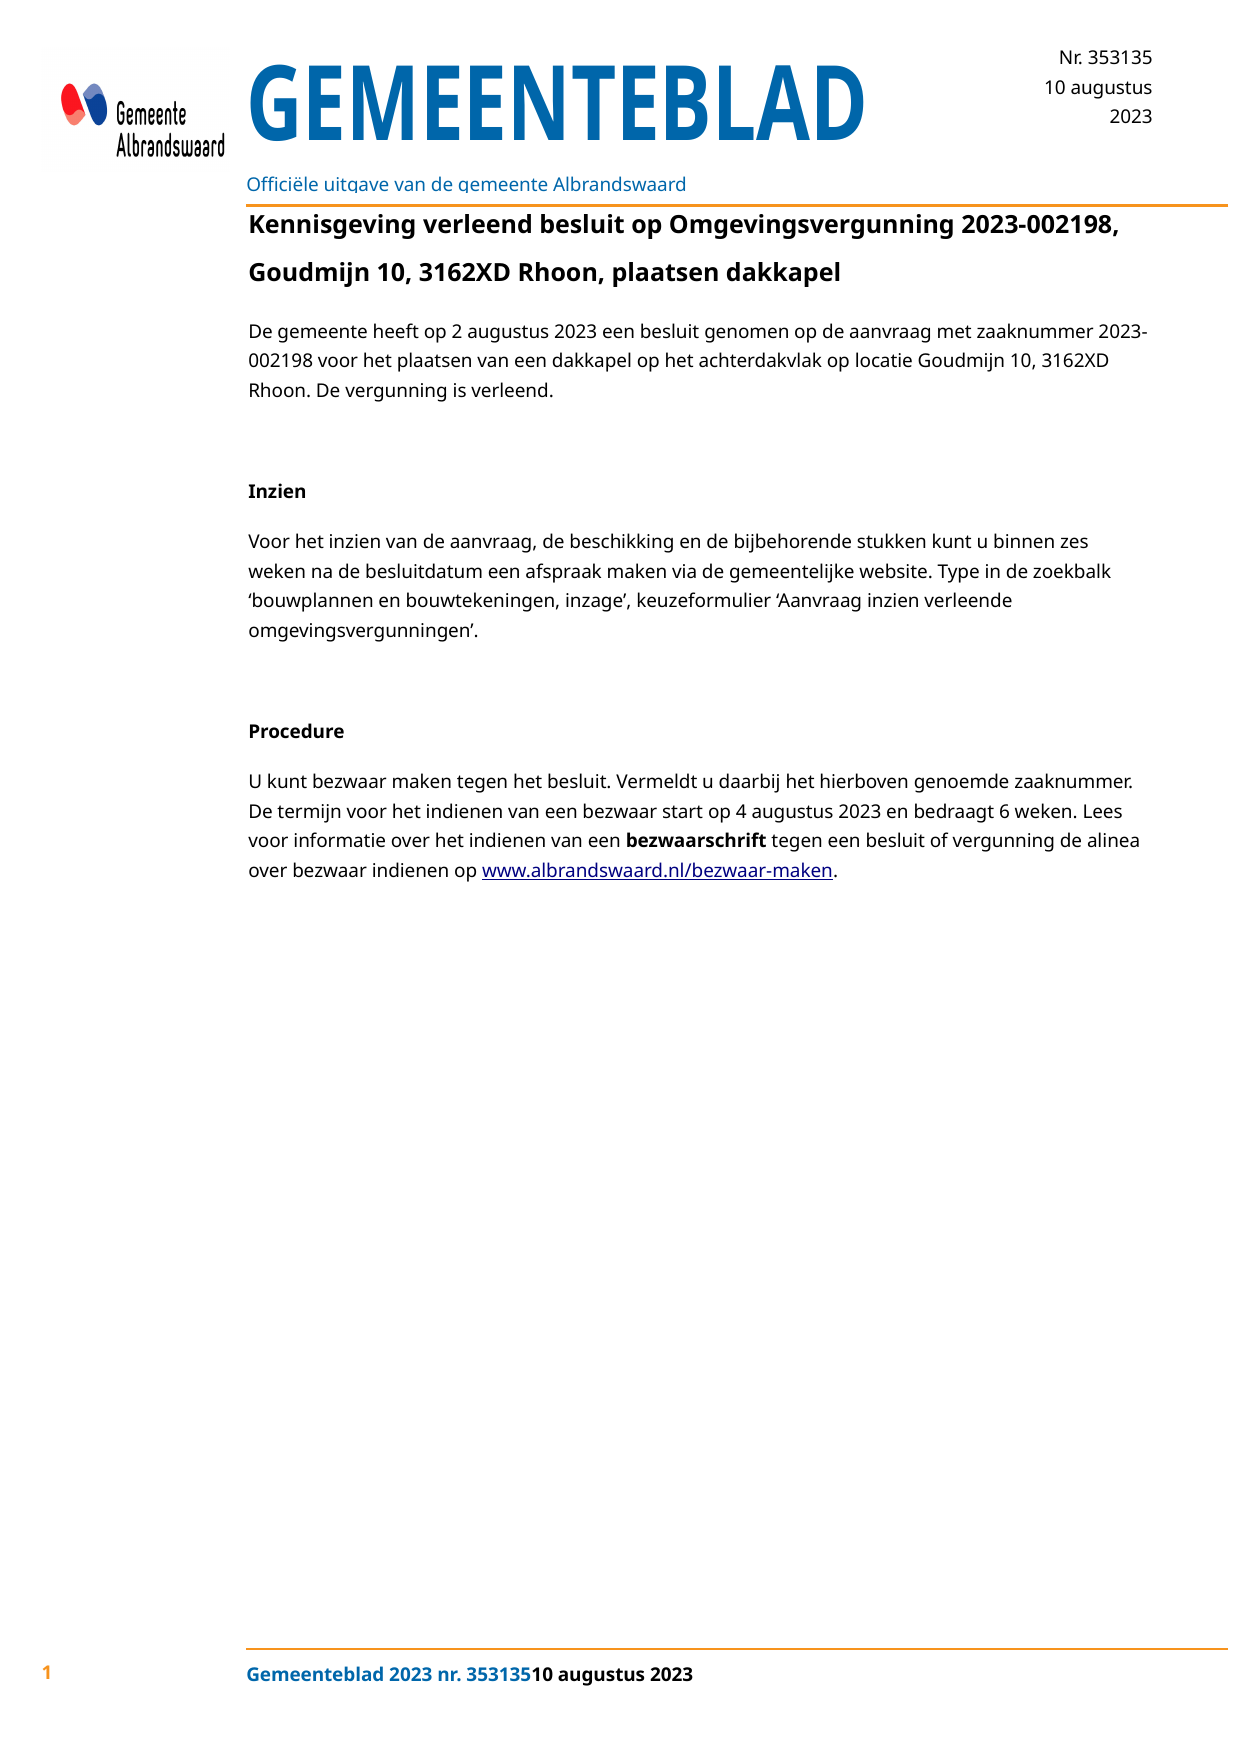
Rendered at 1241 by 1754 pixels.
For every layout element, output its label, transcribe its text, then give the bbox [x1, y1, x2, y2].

text Voor het inzien van de aanvraag, de beschikking en de bijbehorende stukken kunt u binnen zes weken na de besluitdatum een afspraak maken via de gemeentelijke website. Type in de zoekbalk ‘bouwplannen en bouwtekeningen, inzage’, keuzeformulier ‘Aanvraag inzien verleende omgevingsvergunningen’. [248, 528, 1152, 643]
text De gemeente heeft op 2 augustus 2023 een besluit genomen op de aanvraag met zaaknummer 2023-002198 voor het plaatsen van een dakkapel op het achterdakvlak op locatie Goudmijn 10, 3162XD Rhoon. De vergunning is verleend. [248, 318, 1152, 403]
picture [41, 47, 231, 172]
text Procedure [248, 718, 1152, 744]
text U kunt bezwaar maken tegen het besluit. Vermeldt u daarbij het hierboven genoemde zaaknummer. De termijn voor het indienen van een bezwaar start op 4 augustus 2023 en bedraagt 6 weken. Lees voor informatie over het indienen van een bezwaarschrift tegen een besluit of vergunning de alinea over bezwaar indienen op www.albrandswaard.nl/bezwaar-maken. [248, 768, 1152, 883]
text Kennisgeving verleend besluit op Omgevingsvergunning 2023-002198, Goudmijn 10, 3162XD Rhoon, plaatsen dakkapel [248, 207, 1152, 288]
text Inzien [248, 478, 1152, 504]
